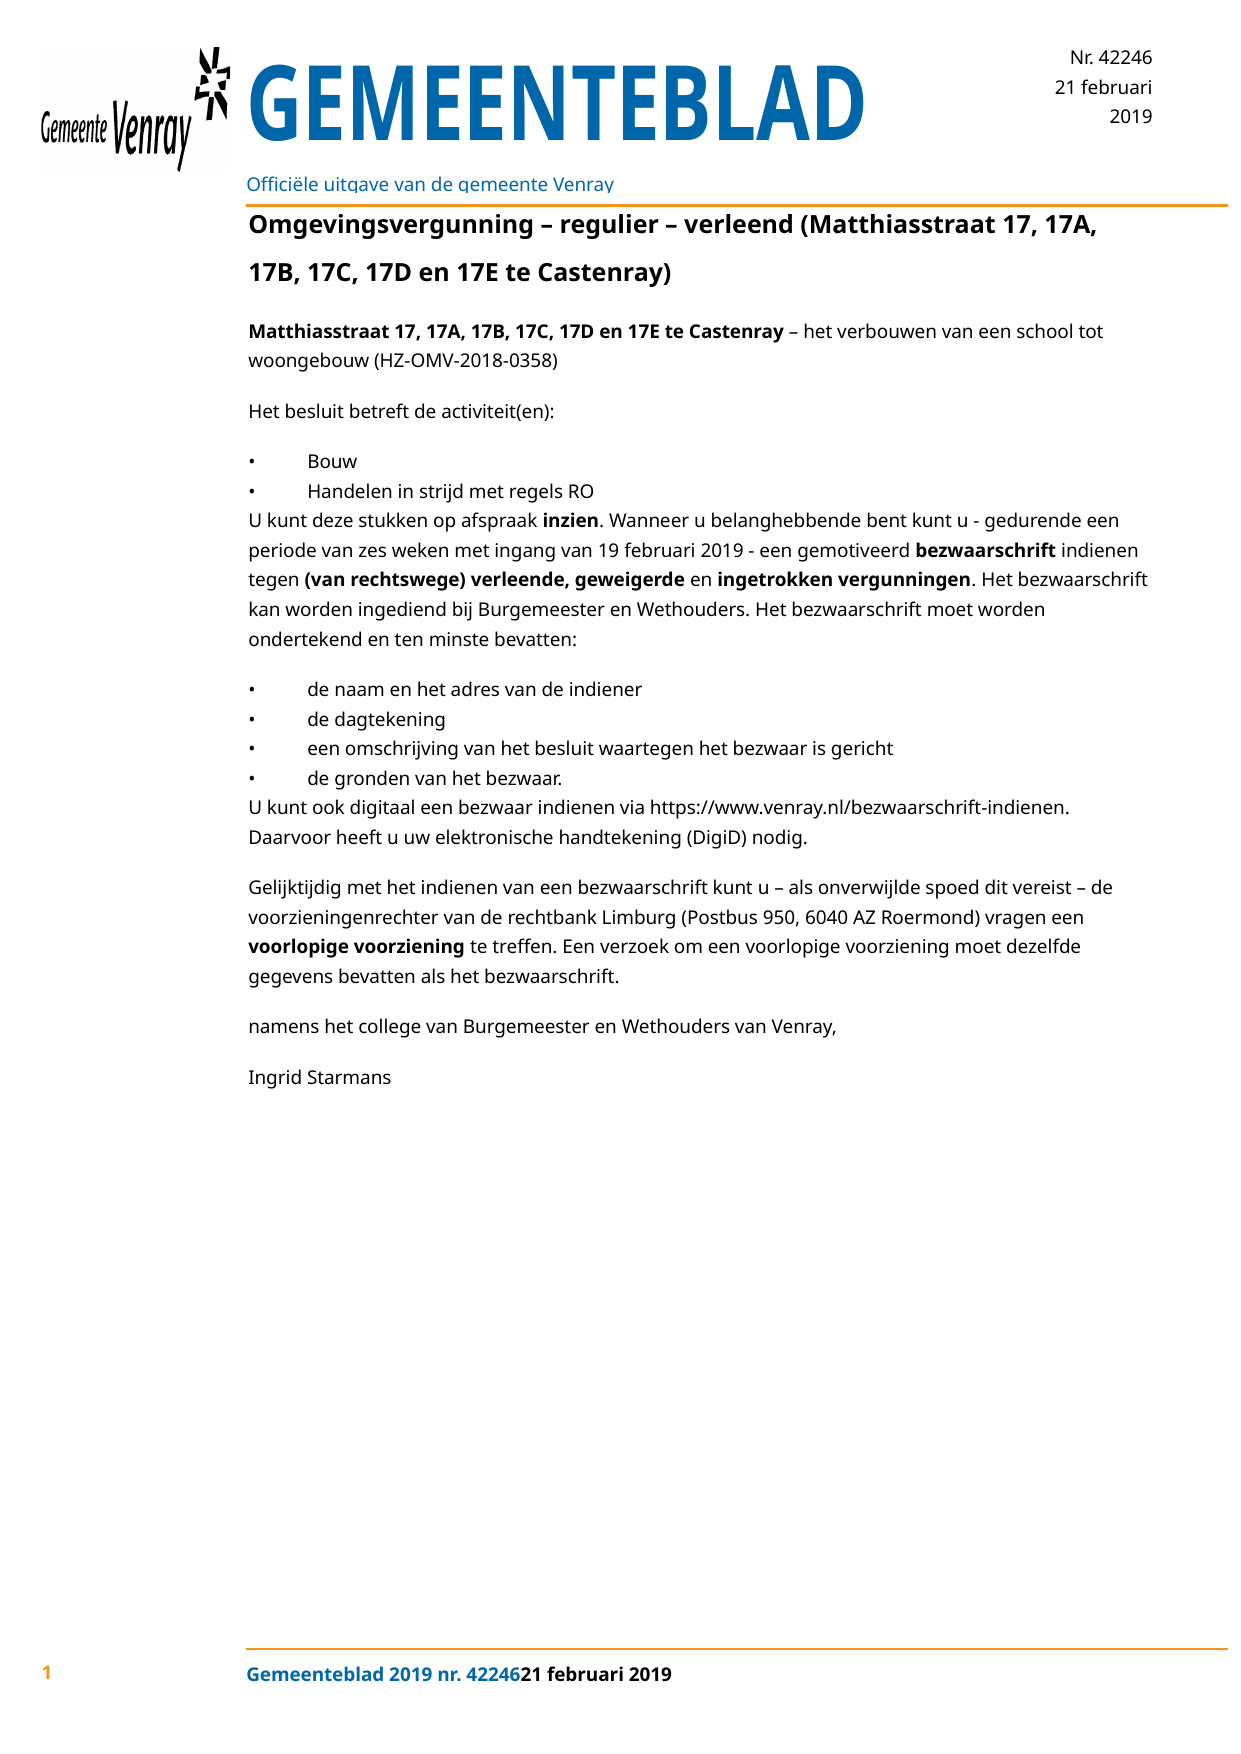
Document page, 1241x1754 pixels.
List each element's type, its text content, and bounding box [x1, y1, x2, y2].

text Omgevingsvergunning – regulier – verleend (Matthiasstraat 17, 17A, 17B, 17C, 17D en 17E te Castenray) [248, 207, 1152, 288]
text U kunt deze stukken op afspraak inzien. Wanneer u belanghebbende bent kunt u - gedurende een periode van zes weken met ingang van 19 februari 2019 - een gemotiveerd bezwaarschrift indienen tegen (van rechtswege) verleende, geweigerde en ingetrokken vergunningen. Het bezwaarschrift kan worden ingediend bij Burgemeester en Wethouders. Het bezwaarschrift moet worden ondertekend en ten minste bevatten: [248, 507, 1152, 652]
picture [41, 47, 231, 172]
text Ingrid Starmans [248, 1064, 1152, 1090]
text U kunt ook digitaal een bezwaar indienen via https://www.venray.nl/bezwaarschrift-indienen. Daarvoor heeft u uw elektronische handtekening (DigiD) nodig. [248, 794, 1152, 850]
text Gelijktijdig met het indienen van een bezwaarschrift kunt u – als onverwijlde spoed dit vereist – de voorzieningenrechter van de rechtbank Limburg (Postbus 950, 6040 AZ Roermond) vragen een voorlopige voorziening te treffen. Een verzoek om een voorlopige voorziening moet dezelfde gegevens bevatten als het bezwaarschrift. [248, 874, 1152, 989]
text Het besluit betreft de activiteit(en): [248, 398, 1152, 424]
list de naam en het adres van de indiener [248, 676, 1152, 702]
list Bouw [248, 448, 1152, 474]
list Handelen in strijd met regels RO [248, 478, 1152, 504]
list de dagtekening [248, 706, 1152, 732]
text Matthiasstraat 17, 17A, 17B, 17C, 17D en 17E te Castenray – het verbouwen van een school tot woongebouw (HZ-OMV-2018-0358) [248, 318, 1152, 373]
list een omschrijving van het besluit waartegen het bezwaar is gericht [248, 735, 1152, 761]
text namens het college van Burgemeester en Wethouders van Venray, [248, 1014, 1152, 1039]
list de gronden van het bezwaar. [248, 765, 1152, 791]
